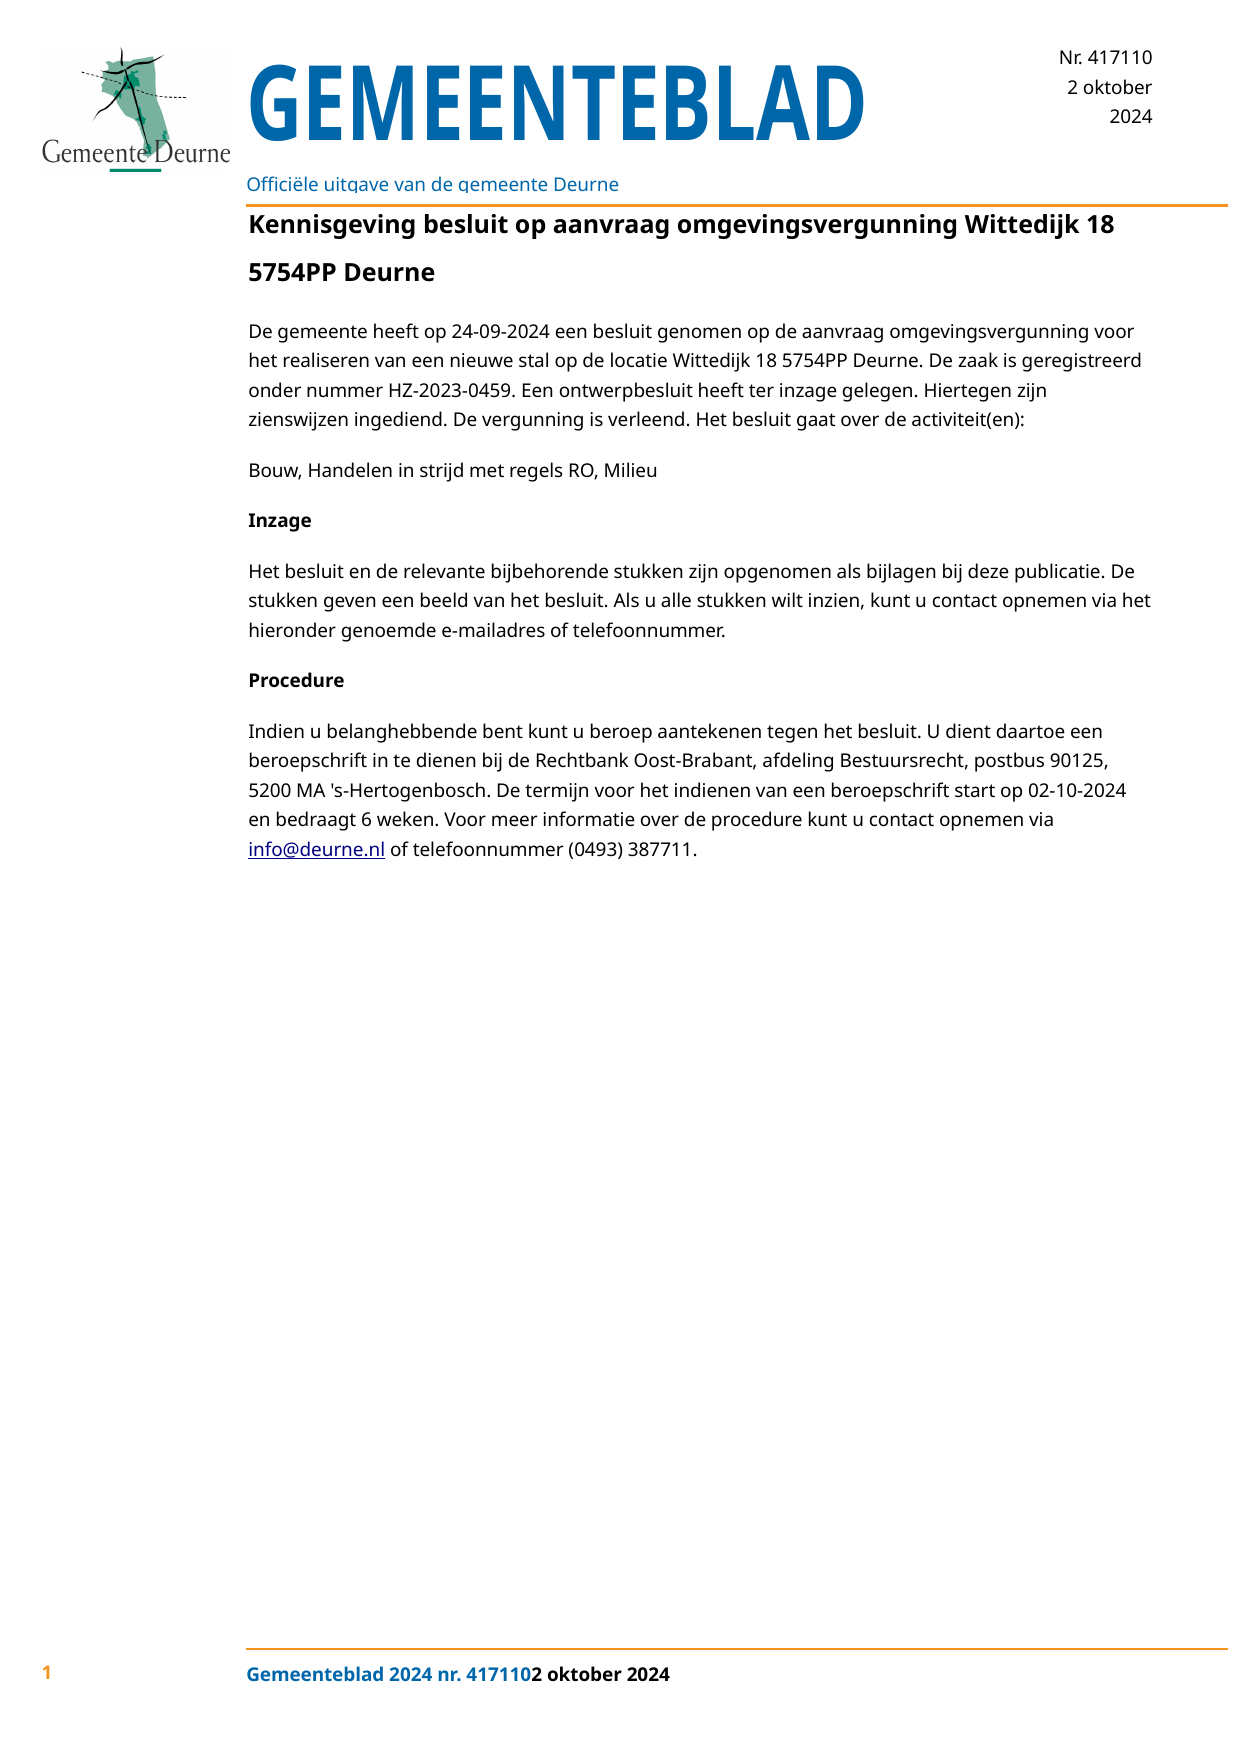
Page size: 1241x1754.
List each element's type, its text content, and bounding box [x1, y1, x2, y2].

text Het besluit en de relevante bijbehorende stukken zijn opgenomen als bijlagen bij deze publicatie. De stukken geven een beeld van het besluit. Als u alle stukken wilt inzien, kunt u contact opnemen via het hieronder genoemde e-mailadres of telefoonnummer. [248, 558, 1152, 643]
text Bouw, Handelen in strijd met regels RO, Milieu [248, 457, 1152, 483]
text De gemeente heeft op 24-09-2024 een besluit genomen op de aanvraag omgevingsvergunning voor het realiseren van een nieuwe stal op de locatie Wittedijk 18 5754PP Deurne. De zaak is geregistreerd onder nummer HZ-2023-0459. Een ontwerpbesluit heeft ter inzage gelegen. Hiertegen zijn zienswijzen ingediend. De vergunning is verleend. Het besluit gaat over de activiteit(en): [248, 318, 1152, 432]
text Procedure [248, 667, 1152, 693]
text Inzage [248, 507, 1152, 533]
text Kennisgeving besluit op aanvraag omgevingsvergunning Wittedijk 18 5754PP Deurne [248, 207, 1152, 288]
picture [41, 47, 231, 172]
text Indien u belanghebbende bent kunt u beroep aantekenen tegen het besluit. U dient daartoe een beroepschrift in te dienen bij de Rechtbank Oost-Brabant, afdeling Bestuursrecht, postbus 90125, 5200 MA 's-Hertogenbosch. De termijn voor het indienen van een beroepschrift start op 02-10-2024 en bedraagt 6 weken. Voor meer informatie over de procedure kunt u contact opnemen via info@deurne.nl of telefoonnummer (0493) 387711. [248, 718, 1152, 862]
